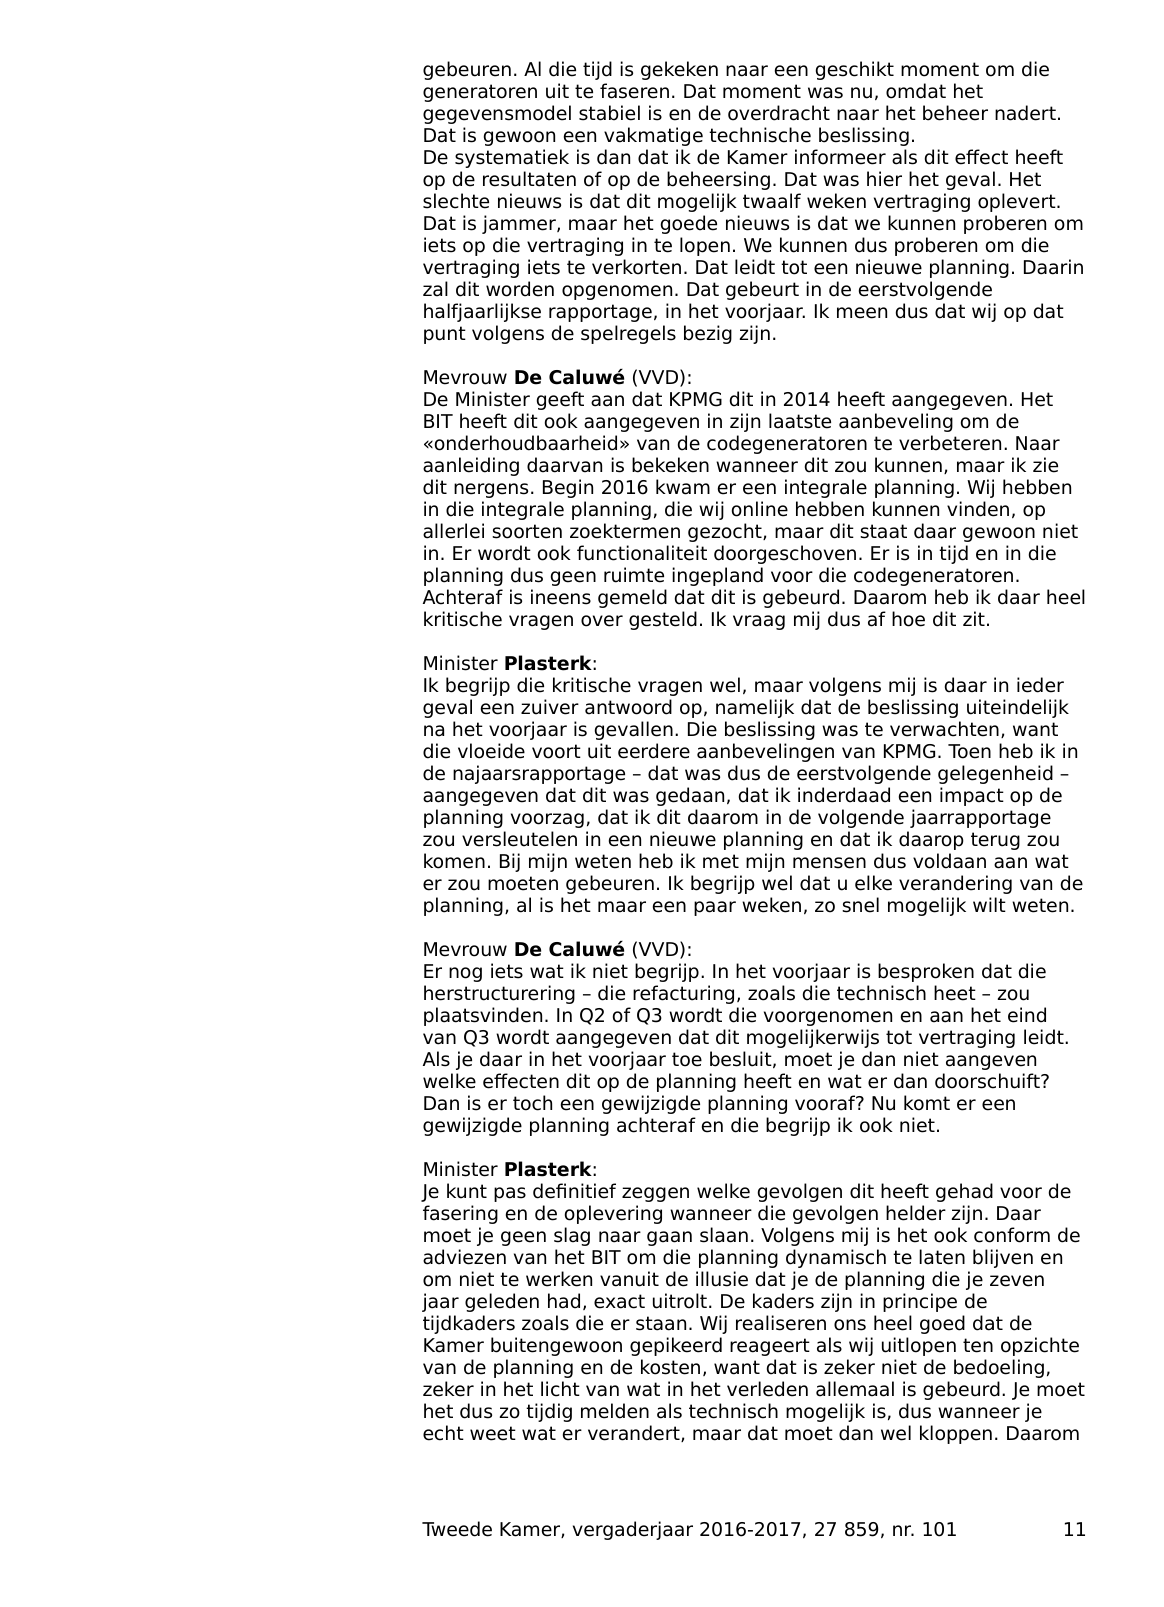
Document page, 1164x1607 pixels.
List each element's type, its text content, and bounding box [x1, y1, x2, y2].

text De Minister geeft aan dat KPMG dit in 2014 heeft aangegeven. Het BIT heeft dit ook aangegeven in zijn laatste aanbeveling om de «onderhoudbaarheid» van de codegeneratoren te verbeteren. Naar aanleiding daarvan is bekeken wanneer dit zou kunnen, maar ik zie dit nergens. Begin 2016 kwam er een integrale planning. Wij hebben in die integrale planning, die wij online hebben kunnen vinden, op allerlei soorten zoektermen gezocht, maar dit staat daar gewoon niet in. Er wordt ook functionaliteit doorgeschoven. Er is in tijd en in die planning dus geen ruimte ingepland voor die codegeneratoren. Achteraf is ineens gemeld dat dit is gebeurd. Daarom heb ik daar heel kritische vragen over gesteld. Ik vraag mij dus af hoe dit zit. [422, 389, 1087, 631]
text Minister Plasterk: [422, 653, 1087, 675]
text Mevrouw De Caluwé (VVD): [422, 939, 1087, 961]
text Ik begrijp die kritische vragen wel, maar volgens mij is daar in ieder geval een zuiver antwoord op, namelijk dat de beslissing uiteindelijk na het voorjaar is gevallen. Die beslissing was te verwachten, want die vloeide voort uit eerdere aanbevelingen van KPMG. Toen heb ik in de najaarsrapportage – dat was dus de eerstvolgende gelegenheid – aangegeven dat dit was gedaan, dat ik inderdaad een impact op de planning voorzag, dat ik dit daarom in de volgende jaarrapportage zou versleutelen in een nieuwe planning en dat ik daarop terug zou komen. Bij mijn weten heb ik met mijn mensen dus voldaan aan wat er zou moeten gebeuren. Ik begrijp wel dat u elke verandering van de planning, al is het maar een paar weken, zo snel mogelijk wilt weten. [422, 675, 1087, 917]
text De systematiek is dan dat ik de Kamer informeer als dit effect heeft op de resultaten of op de beheersing. Dat was hier het geval. Het slechte nieuws is dat dit mogelijk twaalf weken vertraging oplevert. Dat is jammer, maar het goede nieuws is dat we kunnen proberen om iets op die vertraging in te lopen. We kunnen dus proberen om die vertraging iets te verkorten. Dat leidt tot een nieuwe planning. Daarin zal dit worden opgenomen. Dat gebeurt in de eerstvolgende halfjaarlijkse rapportage, in het voorjaar. Ik meen dus dat wij op dat punt volgens de spelregels bezig zijn. [422, 147, 1087, 345]
text Minister Plasterk: [422, 1159, 1087, 1181]
text gebeuren. Al die tijd is gekeken naar een geschikt moment om die generatoren uit te faseren. Dat moment was nu, omdat het gegevensmodel stabiel is en de overdracht naar het beheer nadert. Dat is gewoon een vakmatige technische beslissing. [422, 59, 1087, 147]
text Mevrouw De Caluwé (VVD): [422, 367, 1087, 389]
text Er nog iets wat ik niet begrijp. In het voorjaar is besproken dat die herstructurering – die refacturing, zoals die technisch heet – zou plaatsvinden. In Q2 of Q3 wordt die voorgenomen en aan het eind van Q3 wordt aangegeven dat dit mogelijkerwijs tot vertraging leidt. Als je daar in het voorjaar toe besluit, moet je dan niet aangeven welke effecten dit op de planning heeft en wat er dan doorschuift? Dan is er toch een gewijzigde planning vooraf? Nu komt er een gewijzigde planning achteraf en die begrijp ik ook niet. [422, 961, 1087, 1137]
text Je kunt pas definitief zeggen welke gevolgen dit heeft gehad voor de fasering en de oplevering wanneer die gevolgen helder zijn. Daar moet je geen slag naar gaan slaan. Volgens mij is het ook conform de adviezen van het BIT om die planning dynamisch te laten blijven en om niet te werken vanuit de illusie dat je de planning die je zeven jaar geleden had, exact uitrolt. De kaders zijn in principe de tijdkaders zoals die er staan. Wij realiseren ons heel goed dat de Kamer buitengewoon gepikeerd reageert als wij uitlopen ten opzichte van de planning en de kosten, want dat is zeker niet de bedoeling, zeker in het licht van wat in het verleden allemaal is gebeurd. Je moet het dus zo tijdig melden als technisch mogelijk is, dus wanneer je echt weet wat er verandert, maar dat moet dan wel kloppen. Daarom [422, 1181, 1087, 1444]
